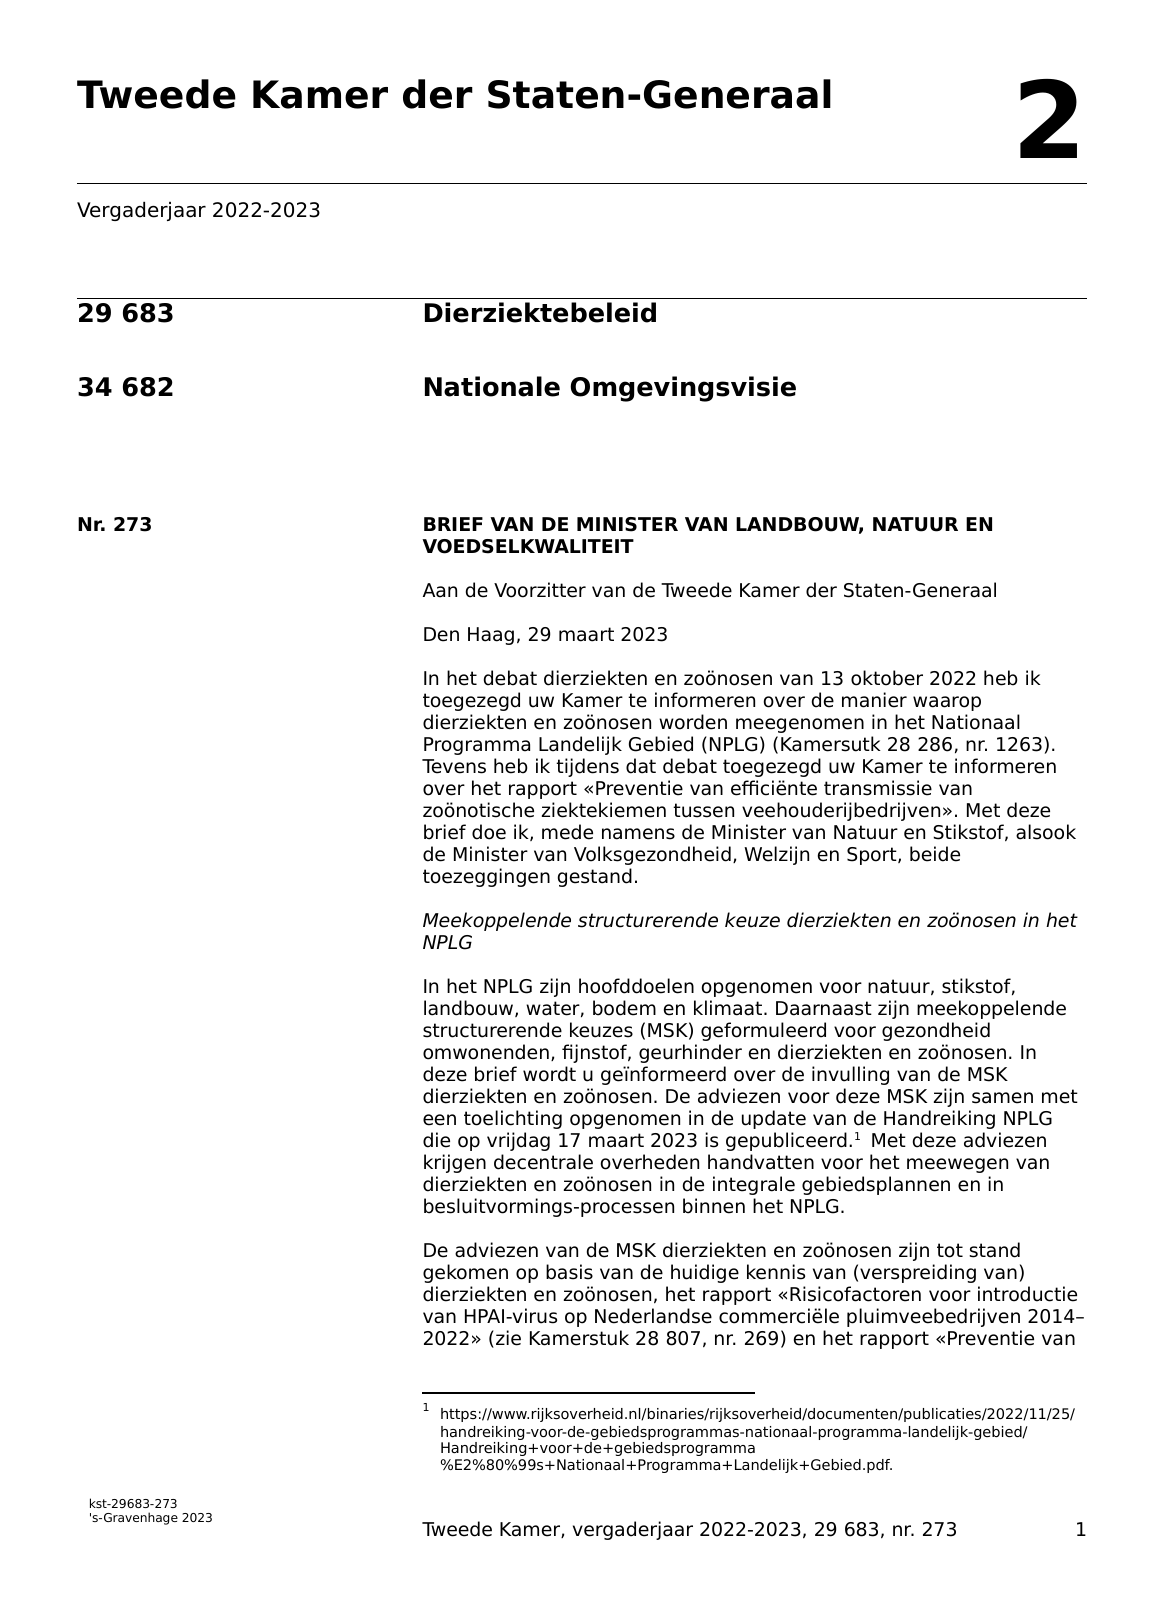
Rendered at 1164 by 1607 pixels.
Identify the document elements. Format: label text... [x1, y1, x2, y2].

subtitle 34 682 Nationale Omgevingsvisie [77, 373, 1087, 403]
table_header 2 [886, 59, 1087, 183]
subtitle Nr. 273 BRIEF VAN DE MINISTER VAN LANDBOUW, NATUUR EN VOEDSELKWALITEIT [77, 514, 1087, 558]
text De adviezen van de MSK dierziekten en zoönosen zijn tot stand gekomen op basis van de huidige kennis van (verspreiding van) dierziekten en zoönosen, het rapport «Risicofactoren voor introductie van HPAI-virus op Nederlandse commerciële pluimveebedrijven 2014–2022» (zie Kamerstuk 28 807, nr. 269) en het rapport «Preventie van [422, 1240, 1087, 1350]
text In het debat dierziekten en zoönosen van 13 oktober 2022 heb ik toegezegd uw Kamer te informeren over de manier waarop dierziekten en zoönosen worden meegenomen in het Nationaal Programma Landelijk Gebied (NPLG) (Kamersutk 28 286, nr. 1263). Tevens heb ik tijdens dat debat toegezegd uw Kamer te informeren over het rapport «Preventie van efficiënte transmissie van zoönotische ziektekiemen tussen veehouderijbedrijven». Met deze brief doe ik, mede namens de Minister van Natuur en Stikstof, alsook de Minister van Volksgezondheid, Welzijn en Sport, beide toezeggingen gestand. [422, 668, 1087, 888]
text kst-29683-273 [88, 1497, 323, 1511]
table_header Tweede Kamer der Staten-Generaal [77, 59, 886, 183]
text 's-Gravenhage 2023 [88, 1511, 323, 1525]
text Aan de Voorzitter van de Tweede Kamer der Staten-Generaal [422, 580, 1087, 602]
subtitle 29 683 Dierziektebeleid [77, 299, 1087, 329]
text https://www.rijksoverheid.nl/binaries/rijksoverheid/documenten/publicaties/2022/11/25/handreiking-voor-de-gebiedsprogrammas-nationaal-programma-landelijk-gebied/Handreiking+voor+de+gebiedsprogramma%E2%80%99s+Nationaal+Programma+Landelijk+Gebied.pdf. [422, 1402, 1087, 1474]
table_cell Vergaderjaar 2022-2023 [77, 184, 1087, 298]
text In het NPLG zijn hoofddoelen opgenomen voor natuur, stikstof, landbouw, water, bodem en klimaat. Daarnaast zijn meekoppelende structurerende keuzes (MSK) geformuleerd voor gezondheid omwonenden, fijnstof, geurhinder en dierziekten en zoönosen. In deze brief wordt u geïnformeerd over de invulling van de MSK dierziekten en zoönosen. De adviezen voor deze MSK zijn samen met een toelichting opgenomen in de update van de Handreiking NPLG die op vrijdag 17 maart 2023 is gepubliceerd. Met deze adviezen krijgen decentrale overheden handvatten voor het meewegen van dierziekten en zoönosen in de integrale gebiedsplannen en in besluitvormings-processen binnen het NPLG. [422, 976, 1087, 1218]
text Den Haag, 29 maart 2023 [422, 624, 1087, 646]
subtitle Meekoppelende structurerende keuze dierziekten en zoönosen in het NPLG [422, 910, 1087, 954]
